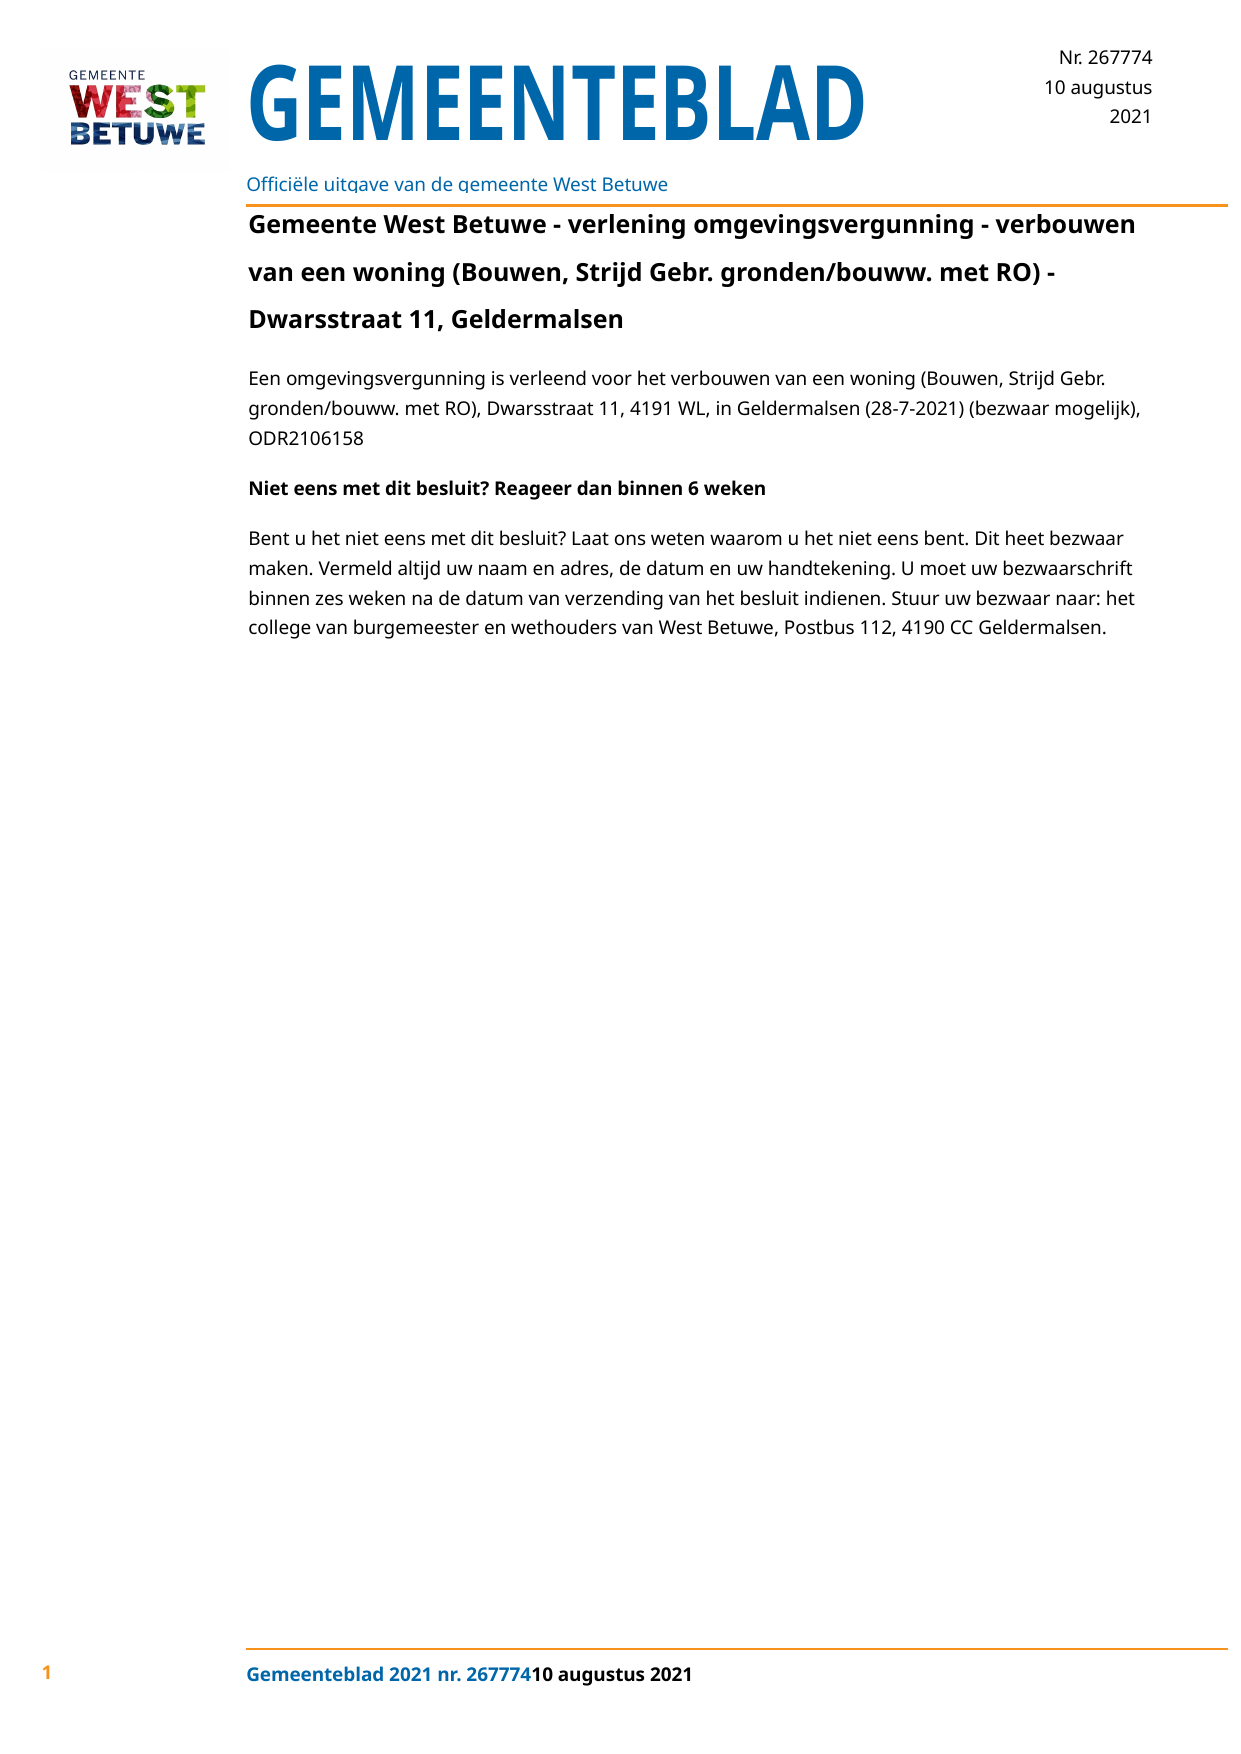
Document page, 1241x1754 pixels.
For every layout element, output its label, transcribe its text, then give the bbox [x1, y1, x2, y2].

text Bent u het niet eens met dit besluit? Laat ons weten waarom u het niet eens bent. Dit heet bezwaar maken. Vermeld altijd uw naam en adres, de datum en uw handtekening. U moet uw bezwaarschrift binnen zes weken na de datum van verzending van het besluit indienen. Stuur uw bezwaar naar: het college van burgemeester en wethouders van West Betuwe, Postbus 112, 4190 CC Geldermalsen. [248, 526, 1152, 640]
text Gemeente West Betuwe - verlening omgevingsvergunning - verbouwen van een woning (Bouwen, Strijd Gebr. gronden/bouww. met RO) - Dwarsstraat 11, Geldermalsen [248, 207, 1152, 336]
text Een omgevingsvergunning is verleend voor het verbouwen van een woning (Bouwen, Strijd Gebr. gronden/bouww. met RO), Dwarsstraat 11, 4191 WL, in Geldermalsen (28-7-2021) (bezwaar mogelijk), ODR2106158 [248, 366, 1152, 450]
picture [41, 47, 231, 172]
text Niet eens met dit besluit? Reageer dan binnen 6 weken [248, 475, 1152, 501]
